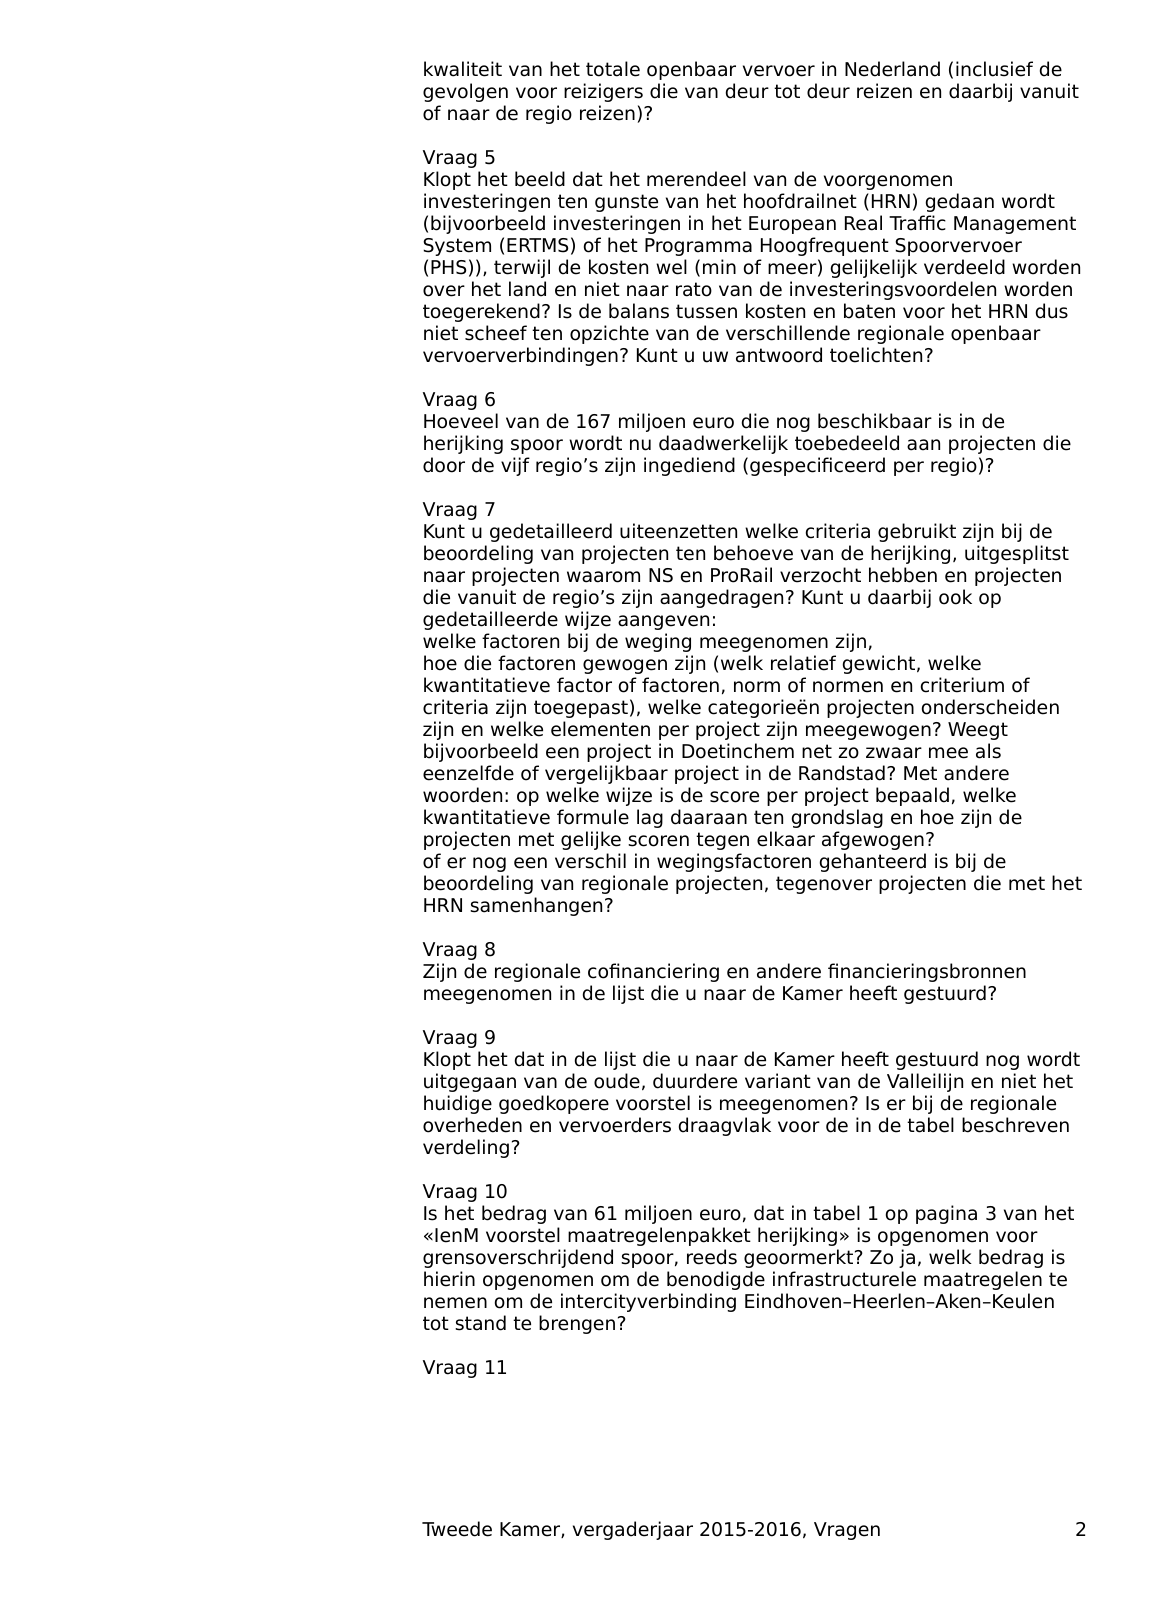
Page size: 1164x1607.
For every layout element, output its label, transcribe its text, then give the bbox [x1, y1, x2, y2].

text Klopt het dat in de lijst die u naar de Kamer heeft gestuurd nog wordt uitgegaan van de oude, duurdere variant van de Valleilijn en niet het huidige goedkopere voorstel is meegenomen? Is er bij de regionale overheden en vervoerders draagvlak voor de in de tabel beschreven verdeling? [422, 1049, 1087, 1159]
text Vraag 7 [422, 499, 1087, 521]
text Vraag 9 [422, 1027, 1087, 1049]
text Kunt u gedetailleerd uiteenzetten welke criteria gebruikt zijn bij de beoordeling van projecten ten behoeve van de herijking, uitgesplitst naar projecten waarom NS en ProRail verzocht hebben en projecten die vanuit de regio’s zijn aangedragen? Kunt u daarbij ook op gedetailleerde wijze aangeven: [422, 521, 1087, 631]
text Vraag 8 [422, 939, 1087, 961]
text Zijn de regionale cofinanciering en andere financieringsbronnen meegenomen in de lijst die u naar de Kamer heeft gestuurd? [422, 961, 1087, 1005]
text of er nog een verschil in wegingsfactoren gehanteerd is bij de beoordeling van regionale projecten, tegenover projecten die met het HRN samenhangen? [422, 851, 1087, 917]
text Klopt het beeld dat het merendeel van de voorgenomen investeringen ten gunste van het hoofdrailnet (HRN) gedaan wordt (bijvoorbeeld investeringen in het European Real Traffic Management System (ERTMS) of het Programma Hoogfrequent Spoorvervoer (PHS)), terwijl de kosten wel (min of meer) gelijkelijk verdeeld worden over het land en niet naar rato van de investeringsvoordelen worden toegerekend? Is de balans tussen kosten en baten voor het HRN dus niet scheef ten opzichte van de verschillende regionale openbaar vervoerverbindingen? Kunt u uw antwoord toelichten? [422, 169, 1087, 367]
text Vraag 10 [422, 1181, 1087, 1203]
text hoe die factoren gewogen zijn (welk relatief gewicht, welke kwantitatieve factor of factoren, norm of normen en criterium of criteria zijn toegepast), welke categorieën projecten onderscheiden zijn en welke elementen per project zijn meegewogen? Weegt bijvoorbeeld een project in Doetinchem net zo zwaar mee als eenzelfde of vergelijkbaar project in de Randstad? Met andere woorden: op welke wijze is de score per project bepaald, welke kwantitatieve formule lag daaraan ten grondslag en hoe zijn de projecten met gelijke scoren tegen elkaar afgewogen? [422, 653, 1087, 851]
text Vraag 11 [422, 1357, 1087, 1379]
text welke factoren bij de weging meegenomen zijn, [422, 631, 1087, 653]
text kwaliteit van het totale openbaar vervoer in Nederland (inclusief de gevolgen voor reizigers die van deur tot deur reizen en daarbij vanuit of naar de regio reizen)? [422, 59, 1087, 125]
text Hoeveel van de 167 miljoen euro die nog beschikbaar is in de herijking spoor wordt nu daadwerkelijk toebedeeld aan projecten die door de vijf regio’s zijn ingediend (gespecificeerd per regio)? [422, 411, 1087, 477]
text Is het bedrag van 61 miljoen euro, dat in tabel 1 op pagina 3 van het «IenM voorstel maatregelenpakket herijking» is opgenomen voor grensoverschrijdend spoor, reeds geoormerkt? Zo ja, welk bedrag is hierin opgenomen om de benodigde infrastructurele maatregelen te nemen om de intercityverbinding Eindhoven–Heerlen–Aken–Keulen tot stand te brengen? [422, 1203, 1087, 1335]
text Vraag 6 [422, 389, 1087, 411]
text Vraag 5 [422, 147, 1087, 169]
